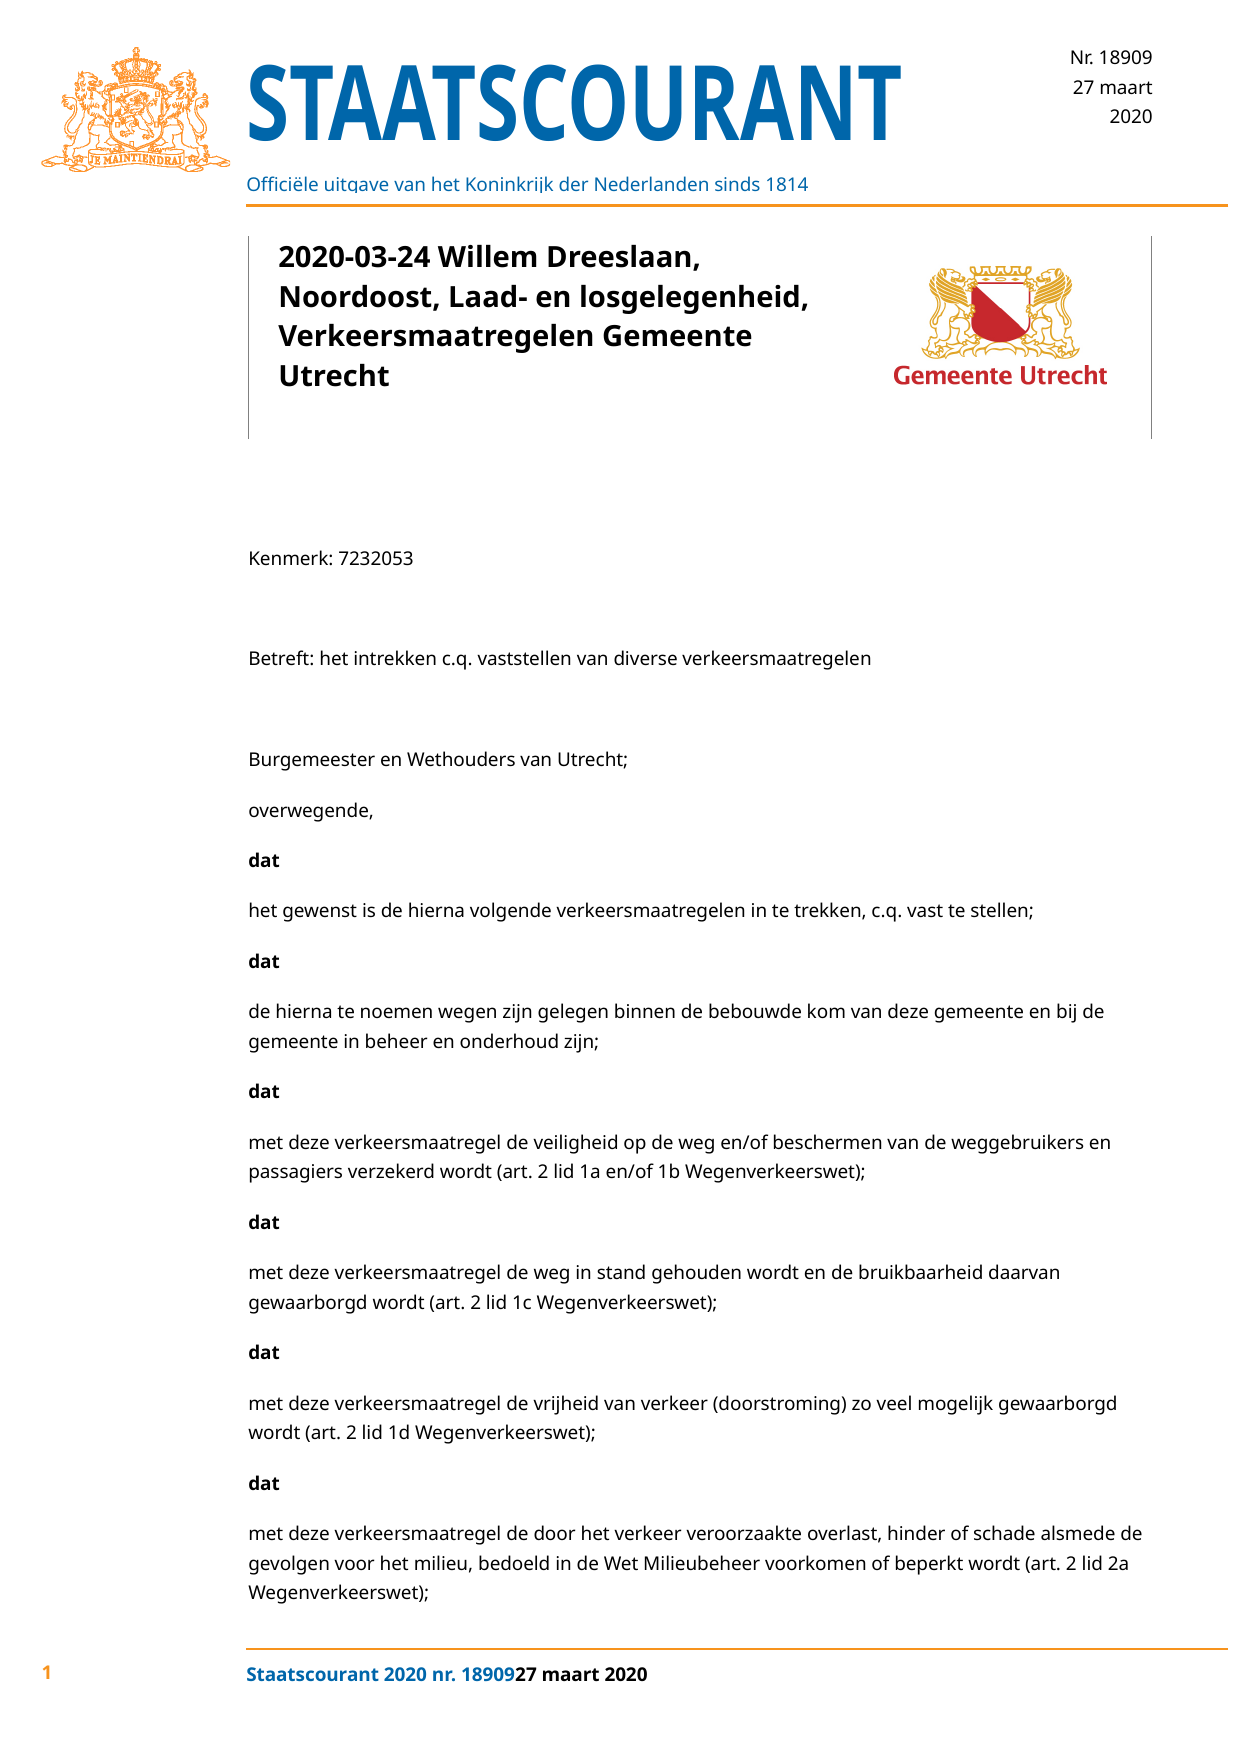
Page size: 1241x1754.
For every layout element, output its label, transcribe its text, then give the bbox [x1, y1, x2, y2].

text dat [248, 1209, 1152, 1235]
text dat [248, 1078, 1152, 1104]
table_header [850, 414, 1151, 439]
picture [882, 236, 1119, 414]
text met deze verkeersmaatregel de door het verkeer veroorzaakte overlast, hinder of schade alsmede de gevolgen voor het milieu, bedoeld in de Wet Milieubeheer voorkomen of beperkt wordt (art. 2 lid 2a Wegenverkeerswet); [248, 1520, 1152, 1605]
text met deze verkeersmaatregel de vrijheid van verkeer (doorstroming) zo veel mogelijk gewaarborgd wordt (art. 2 lid 1d Wegenverkeerswet); [248, 1390, 1152, 1445]
picture [41, 47, 231, 172]
text dat [248, 1470, 1152, 1496]
text dat [248, 948, 1152, 974]
text met deze verkeersmaatregel de weg in stand gehouden wordt en de bruikbaarheid daarvan gewaarborgd wordt (art. 2 lid 1c Wegenverkeerswet); [248, 1259, 1152, 1315]
table_header 2020-03-24 Willem Dreeslaan, Noordoost, Laad- en losgelegenheid, Verkeersmaatregelen Gemeente Utrecht [249, 236, 850, 439]
text Burgemeester en Wethouders van Utrecht; [248, 746, 1152, 772]
text het gewenst is de hierna volgende verkeersmaatregelen in te trekken, c.q. vast te stellen; [248, 898, 1152, 923]
text dat [248, 847, 1152, 873]
table_header [850, 236, 882, 413]
text de hierna te noemen wegen zijn gelegen binnen de bebouwde kom van deze gemeente en bij de gemeente in beheer en onderhoud zijn; [248, 998, 1152, 1054]
text Betreft: het intrekken c.q. vaststellen van diverse verkeersmaatregelen [248, 646, 1152, 671]
text met deze verkeersmaatregel de veiligheid op de weg en/of beschermen van de weggebruikers en passagiers verzekerd wordt (art. 2 lid 1a en/of 1b Wegenverkeerswet); [248, 1129, 1152, 1184]
table_header [1119, 236, 1151, 413]
text Kenmerk: 7232053 [248, 545, 1152, 571]
text overwegende, [248, 797, 1152, 823]
text dat [248, 1339, 1152, 1365]
